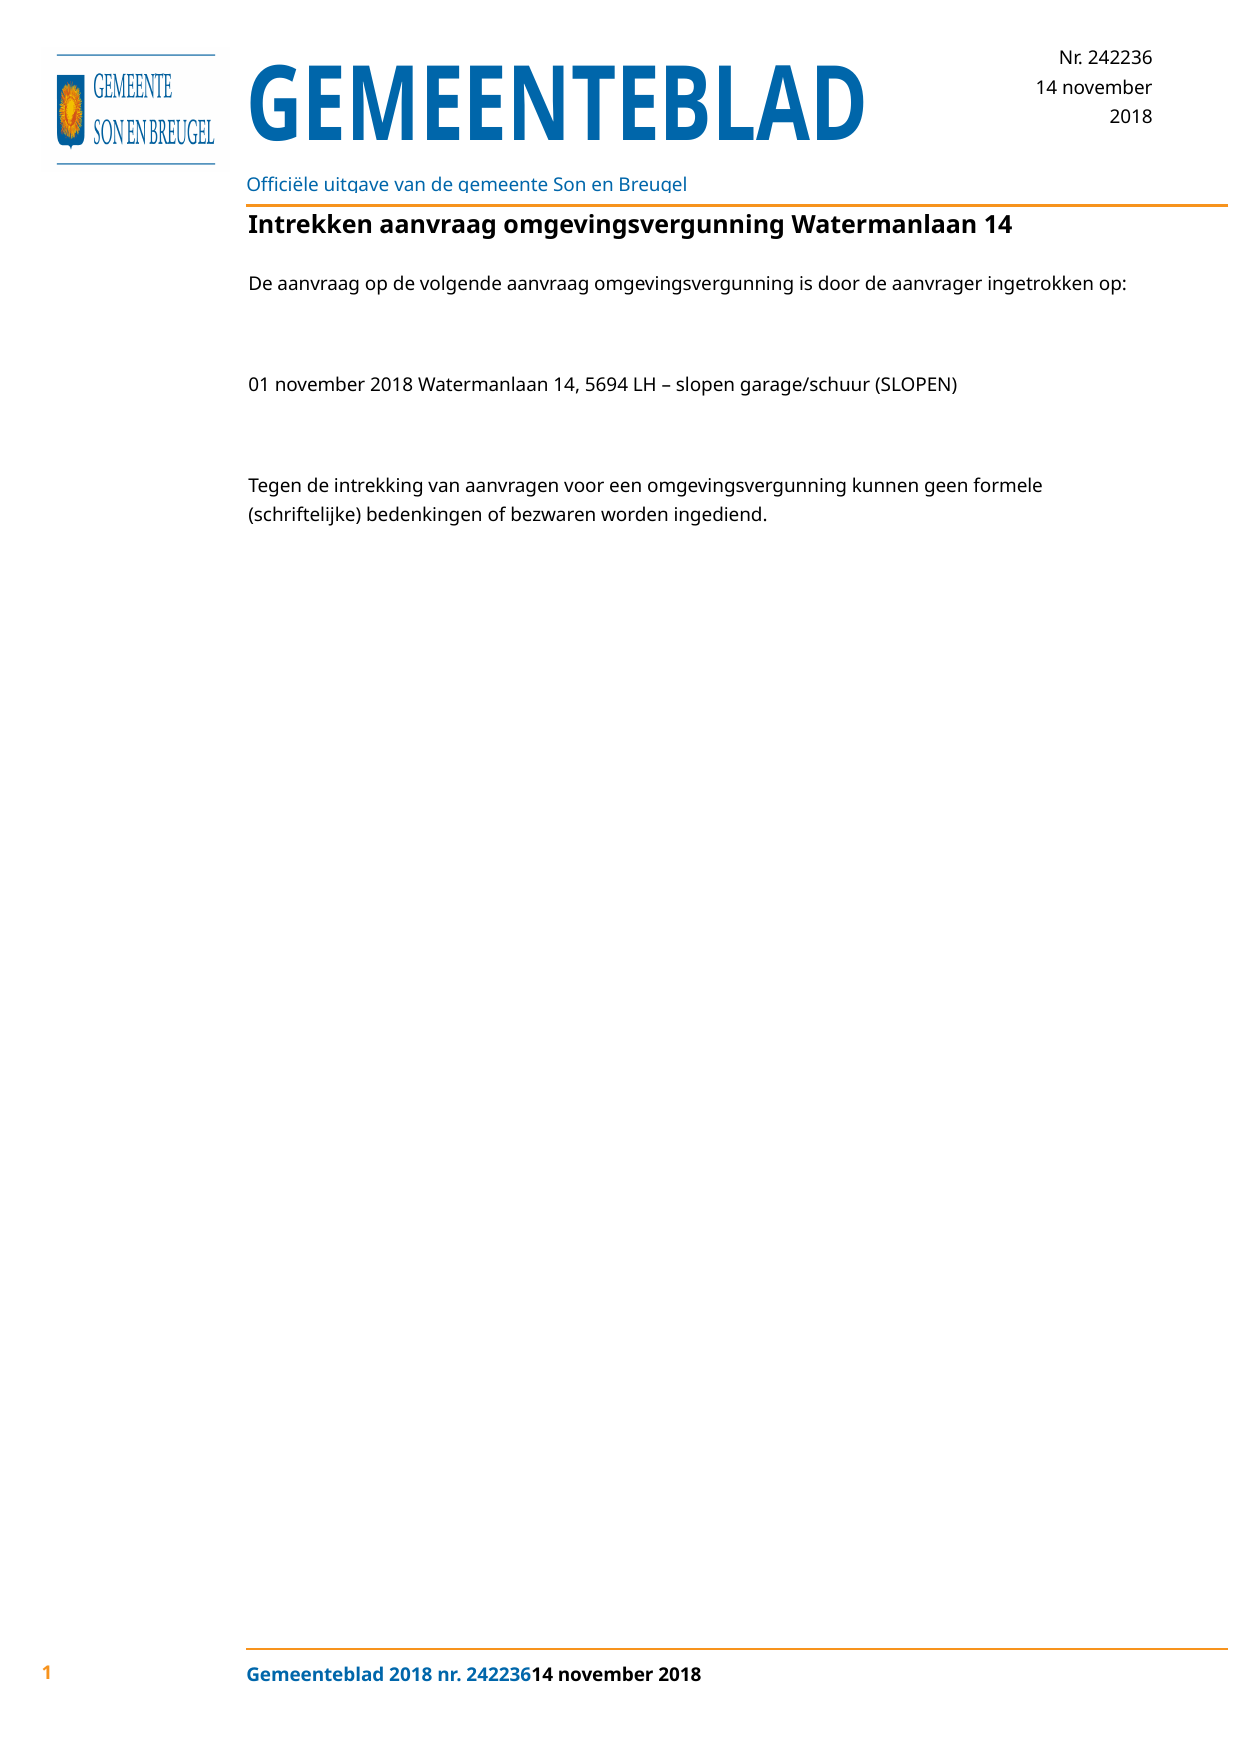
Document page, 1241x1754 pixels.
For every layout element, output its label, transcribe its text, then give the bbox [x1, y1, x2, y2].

text De aanvraag op de volgende aanvraag omgevingsvergunning is door de aanvrager ingetrokken op: [248, 270, 1152, 296]
text Intrekken aanvraag omgevingsvergunning Watermanlaan 14 [248, 207, 1152, 241]
text Tegen de intrekking van aanvragen voor een omgevingsvergunning kunnen geen formele (schriftelijke) bedenkingen of bezwaren worden ingediend. [248, 472, 1152, 527]
text 01 november 2018 Watermanlaan 14, 5694 LH – slopen garage/schuur (SLOPEN) [248, 371, 1152, 397]
picture [41, 47, 231, 172]
